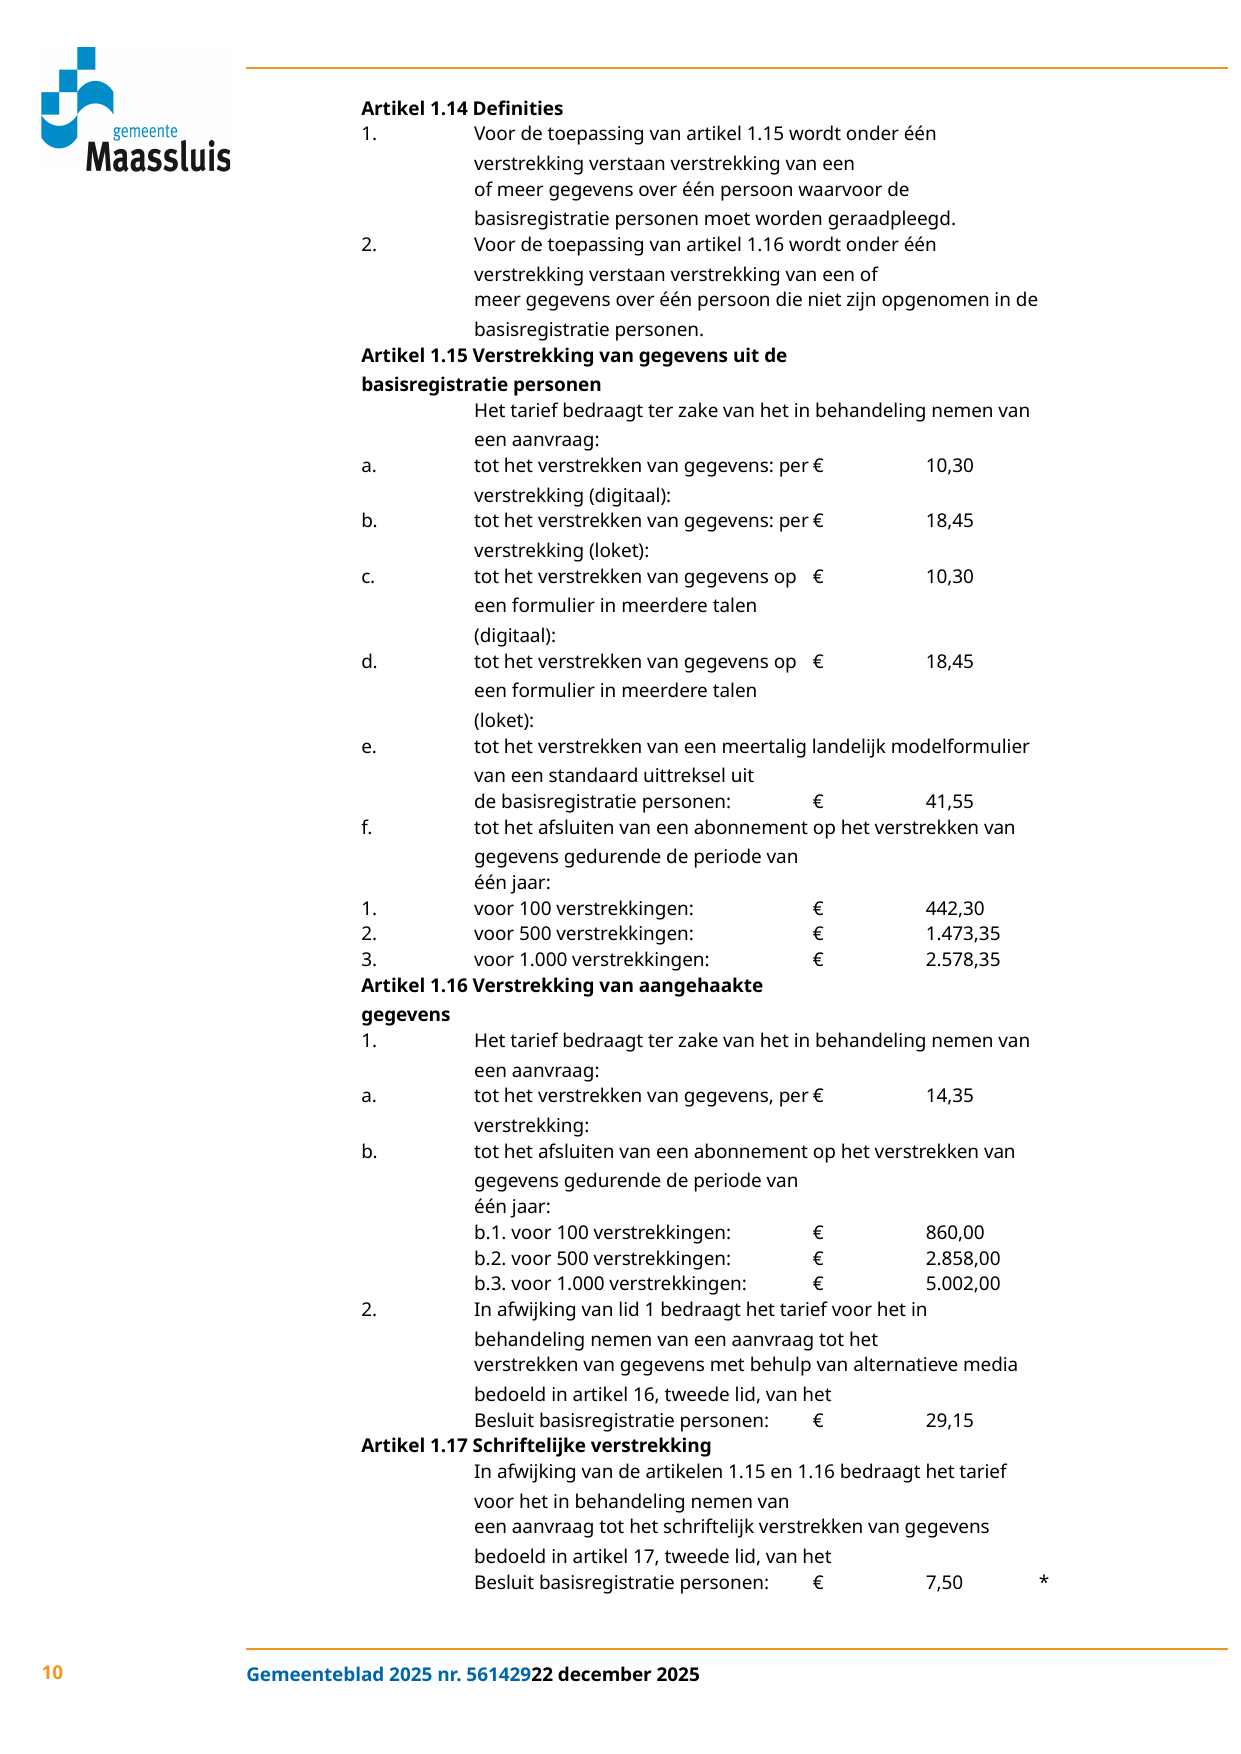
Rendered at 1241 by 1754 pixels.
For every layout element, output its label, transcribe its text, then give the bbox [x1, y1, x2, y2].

table_cell [248, 921, 361, 946]
table_cell [361, 1569, 474, 1595]
table_cell 1. [361, 895, 474, 921]
table_cell [361, 788, 474, 814]
table_cell tot het afsluiten van een abonnement op het verstrekken van gegevens gedurende de periode van [474, 1138, 1039, 1193]
table_cell b.3. voor 1.000 verstrekkingen: [474, 1271, 813, 1296]
table_cell [248, 508, 361, 563]
table_cell [248, 563, 361, 648]
table_cell [926, 95, 1039, 121]
table_cell 860,00 [926, 1219, 1039, 1245]
table_cell [1039, 342, 1152, 397]
table_cell [1039, 1083, 1152, 1138]
picture [41, 47, 231, 172]
table_cell € [813, 508, 926, 563]
table_cell [1039, 1407, 1152, 1433]
table_cell tot het afsluiten van een abonnement op het verstrekken van gegevens gedurende de periode van [474, 814, 1039, 869]
table_cell 3. [361, 946, 474, 972]
table_cell [1039, 648, 1152, 733]
table_cell € [813, 1245, 926, 1271]
table_cell [248, 648, 361, 733]
table_cell Voor de toepassing van artikel 1.16 wordt onder één verstrekking verstaan verstrekking van een of [474, 231, 1039, 286]
table_cell [1039, 508, 1152, 563]
table_cell € [813, 1219, 926, 1245]
table_cell [361, 1193, 474, 1219]
table_cell [1039, 1245, 1152, 1271]
table_cell [926, 972, 1039, 1027]
table_cell Artikel 1.15 Verstrekking van gegevens uit de basisregistratie personen [361, 342, 813, 397]
table_cell tot het verstrekken van gegevens op een formulier in meerdere talen (digitaal): [474, 563, 813, 648]
table_cell [248, 733, 361, 788]
table_cell 5.002,00 [926, 1271, 1039, 1296]
table_cell Voor de toepassing van artikel 1.15 wordt onder één verstrekking verstaan verstrekking van een [474, 121, 1039, 176]
table_cell 2. [361, 231, 474, 286]
table_cell 2.858,00 [926, 1245, 1039, 1271]
table_cell [1039, 1271, 1152, 1296]
table_cell Besluit basisregistratie personen: [474, 1569, 813, 1595]
picture [41, 47, 77, 92]
table_cell [361, 1219, 474, 1245]
table_cell Het tarief bedraagt ter zake van het in behandeling nemen van een aanvraag: [474, 1028, 1039, 1083]
table_cell [248, 1193, 361, 1219]
table_cell f. [361, 814, 474, 869]
table_cell [361, 1245, 474, 1271]
table_cell [1039, 946, 1152, 972]
table_cell [1039, 1193, 1152, 1219]
table_cell [248, 286, 361, 342]
table_cell tot het verstrekken van gegevens op een formulier in meerdere talen (loket): [474, 648, 813, 733]
table_cell [1039, 869, 1152, 895]
table_cell 2. [361, 1296, 474, 1352]
table_cell meer gegevens over één persoon die niet zijn opgenomen in de basisregistratie personen. [474, 286, 1039, 342]
table_cell € [813, 1083, 926, 1138]
table_cell [361, 176, 474, 231]
table_cell * [1039, 1569, 1152, 1595]
table_cell [248, 121, 361, 176]
table_cell b.1. voor 100 verstrekkingen: [474, 1219, 813, 1245]
table_cell [248, 397, 361, 452]
table_cell 2.578,35 [926, 946, 1039, 972]
table_cell [248, 869, 361, 895]
table_cell 10,30 [926, 453, 1039, 508]
table_cell 29,15 [926, 1407, 1039, 1433]
table_cell c. [361, 563, 474, 648]
table_cell Artikel 1.16 Verstrekking van aangehaakte gegevens [361, 972, 813, 1027]
table_cell d. [361, 648, 474, 733]
table_cell [361, 397, 474, 452]
table_cell [361, 286, 474, 342]
table_cell b. [361, 508, 474, 563]
table_cell de basisregistratie personen: [474, 788, 813, 814]
table_cell [248, 1352, 361, 1407]
table_cell [926, 869, 1039, 895]
table_cell e. [361, 733, 474, 788]
table_cell één jaar: [474, 869, 813, 895]
table_cell 10,30 [926, 563, 1039, 648]
table_cell [248, 453, 361, 508]
table_cell [248, 95, 361, 121]
table_cell [1039, 972, 1152, 1027]
table_cell [248, 946, 361, 972]
table_cell € [813, 1569, 926, 1595]
table_cell [926, 342, 1039, 397]
table_cell [361, 1407, 474, 1433]
table_cell [248, 895, 361, 921]
table_cell [248, 1083, 361, 1138]
table_cell [248, 1569, 361, 1595]
table_cell b.2. voor 500 verstrekkingen: [474, 1245, 813, 1271]
table_cell [248, 1407, 361, 1433]
table_cell [248, 788, 361, 814]
table_cell voor 100 verstrekkingen: [474, 895, 813, 921]
table_cell 1. [361, 1028, 474, 1083]
table_cell [361, 1458, 474, 1514]
table_cell tot het verstrekken van gegevens: per verstrekking (digitaal): [474, 453, 813, 508]
table_cell € [813, 895, 926, 921]
table_cell In afwijking van de artikelen 1.15 en 1.16 bedraagt het tarief voor het in behandeling nemen van [474, 1458, 1039, 1514]
table_cell € [813, 648, 926, 733]
table_cell of meer gegevens over één persoon waarvoor de basisregistratie personen moet worden geraadpleegd. [474, 176, 1039, 231]
table_cell [813, 869, 926, 895]
table_cell [361, 869, 474, 895]
table_cell 442,30 [926, 895, 1039, 921]
table_cell [926, 1433, 1039, 1458]
table_cell 18,45 [926, 648, 1039, 733]
table_cell [248, 1296, 361, 1352]
table_cell € [813, 788, 926, 814]
table_cell één jaar: [474, 1193, 813, 1219]
table_cell [248, 1271, 361, 1296]
table_cell [813, 1193, 926, 1219]
table_cell 2. [361, 921, 474, 946]
table_cell [248, 972, 361, 1027]
table_cell [1039, 1219, 1152, 1245]
table_cell [248, 1028, 361, 1083]
table_cell € [813, 1407, 926, 1433]
table_cell [248, 1433, 361, 1458]
table_cell verstrekken van gegevens met behulp van alternatieve media bedoeld in artikel 16, tweede lid, van het [474, 1352, 1039, 1407]
table_cell een aanvraag tot het schriftelijk verstrekken van gegevens bedoeld in artikel 17, tweede lid, van het [474, 1514, 1039, 1569]
table_cell [361, 1352, 474, 1407]
table_cell In afwijking van lid 1 bedraagt het tarief voor het in behandeling nemen van een aanvraag tot het [474, 1296, 1039, 1352]
table_cell [1039, 453, 1152, 508]
table_cell [1039, 895, 1152, 921]
table_cell € [813, 921, 926, 946]
table_cell 18,45 [926, 508, 1039, 563]
table_cell [926, 1193, 1039, 1219]
table_cell tot het verstrekken van gegevens: per verstrekking (loket): [474, 508, 813, 563]
table_cell [361, 1271, 474, 1296]
table_cell Artikel 1.14 Definities [361, 95, 813, 121]
table_cell 1.473,35 [926, 921, 1039, 946]
table_cell [248, 342, 361, 397]
table_cell € [813, 946, 926, 972]
table_cell [361, 1514, 474, 1569]
table_cell voor 1.000 verstrekkingen: [474, 946, 813, 972]
table_cell [248, 1514, 361, 1569]
table_cell tot het verstrekken van gegevens, per verstrekking: [474, 1083, 813, 1138]
table_cell € [813, 1271, 926, 1296]
table_cell Artikel 1.17 Schriftelijke verstrekking [361, 1433, 813, 1458]
table_cell [248, 1458, 361, 1514]
table_cell [813, 95, 926, 121]
table_cell [1039, 1433, 1152, 1458]
table_cell tot het verstrekken van een meertalig landelijk modelformulier van een standaard uittreksel uit [474, 733, 1039, 788]
table_cell 7,50 [926, 1569, 1039, 1595]
table_cell [1039, 95, 1152, 121]
table_cell [1039, 921, 1152, 946]
table_cell 1. [361, 121, 474, 176]
table_cell [248, 1245, 361, 1271]
table_cell voor 500 verstrekkingen: [474, 921, 813, 946]
table_cell [813, 342, 926, 397]
table_cell Het tarief bedraagt ter zake van het in behandeling nemen van een aanvraag: [474, 397, 1039, 452]
table_cell 14,35 [926, 1083, 1039, 1138]
table_cell 41,55 [926, 788, 1039, 814]
table_cell € [813, 453, 926, 508]
table_cell a. [361, 453, 474, 508]
table_cell [248, 814, 361, 869]
table_cell [248, 1219, 361, 1245]
table_cell € [813, 563, 926, 648]
table_cell [248, 231, 361, 286]
table_cell [248, 1138, 361, 1193]
table_cell [248, 176, 361, 231]
table_cell [1039, 788, 1152, 814]
table_cell Besluit basisregistratie personen: [474, 1407, 813, 1433]
table_cell a. [361, 1083, 474, 1138]
table_cell b. [361, 1138, 474, 1193]
table_cell [813, 972, 926, 1027]
table_cell [813, 1433, 926, 1458]
table_cell [1039, 563, 1152, 648]
